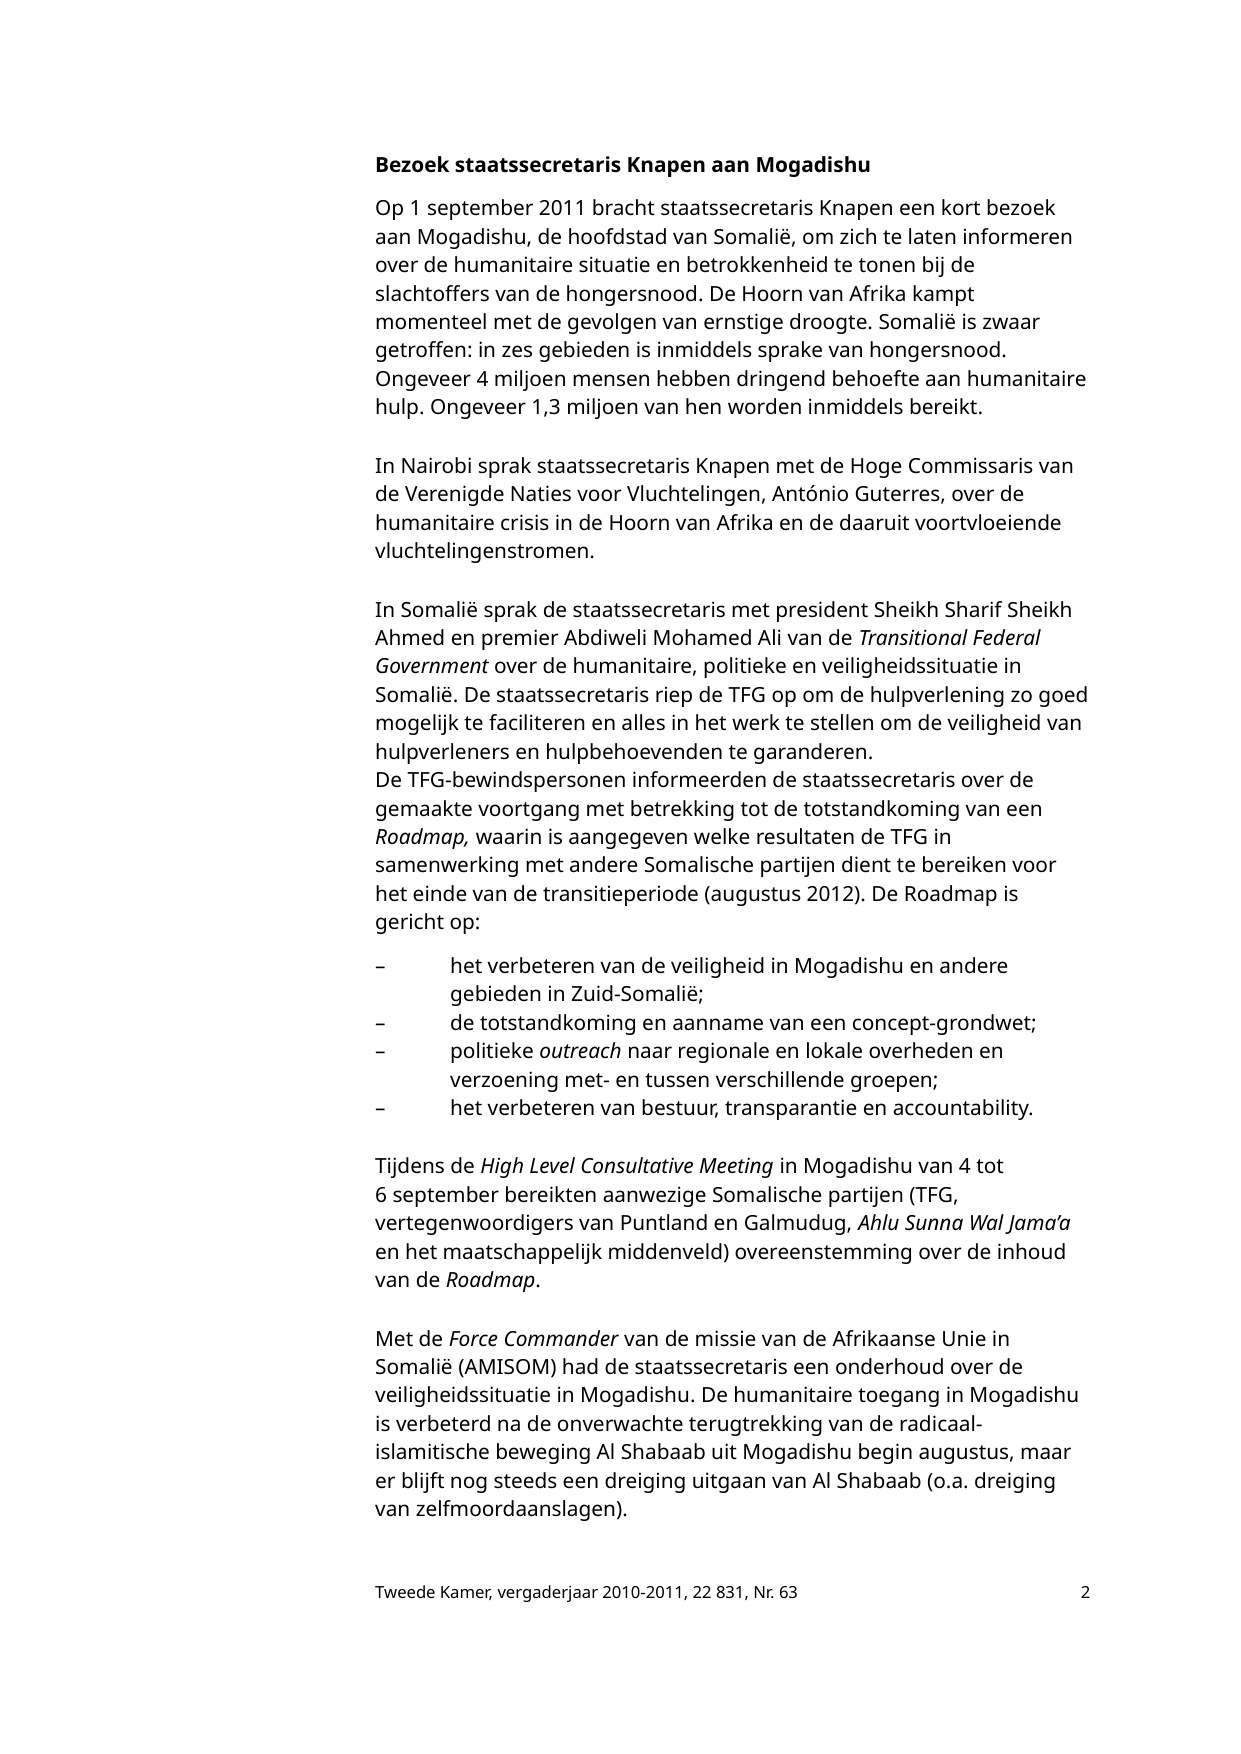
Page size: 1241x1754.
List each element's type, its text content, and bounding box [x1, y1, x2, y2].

list politieke outreach naar regionale en lokale overheden en verzoening met- en tussen verschillende groepen; [375, 1036, 1090, 1093]
text Tijdens de High Level Consultative Meeting in Mogadishu van 4 tot 6 september bereikten aanwezige Somalische partijen (TFG, vertegenwoordigers van Puntland en Galmudug, Ahlu Sunna Wal Jama’a en het maatschappelijk middenveld) overeenstemming over de inhoud van de Roadmap. [375, 1152, 1090, 1294]
list het verbeteren van bestuur, transparantie en accountability. [375, 1093, 1090, 1122]
text In Nairobi sprak staatssecretaris Knapen met de Hoge Commissaris van de Verenigde Naties voor Vluchtelingen, António Guterres, over de humanitaire crisis in de Hoorn van Afrika en de daaruit voortvloeiende vluchtelingenstromen. [375, 451, 1090, 565]
text De TFG-bewindspersonen informeerden de staatssecretaris over de gemaakte voortgang met betrekking tot de totstandkoming van een Roadmap, waarin is aangegeven welke resultaten de TFG in samenwerking met andere Somalische partijen dient te bereiken voor het einde van de transitieperiode (augustus 2012). De Roadmap is gericht op: [375, 765, 1090, 936]
text Bezoek staatssecretaris Knapen aan Mogadishu [375, 150, 1090, 178]
list de totstandkoming en aanname van een concept-grondwet; [375, 1008, 1090, 1036]
text Met de Force Commander van de missie van de Afrikaanse Unie in Somalië (AMISOM) had de staatssecretaris een onderhoud over de veiligheidssituatie in Mogadishu. De humanitaire toegang in Mogadishu is verbeterd na de onverwachte terugtrekking van de radicaal-islamitische beweging Al Shabaab uit Mogadishu begin augustus, maar er blijft nog steeds een dreiging uitgaan van Al Shabaab (o.a. dreiging van zelfmoordaanslagen). [375, 1324, 1090, 1523]
list het verbeteren van de veiligheid in Mogadishu en andere gebieden in Zuid-Somalië; [375, 951, 1090, 1008]
text Op 1 september 2011 bracht staatssecretaris Knapen een kort bezoek aan Mogadishu, de hoofdstad van Somalië, om zich te laten informeren over de humanitaire situatie en betrokkenheid te tonen bij de slachtoffers van de hongersnood. De Hoorn van Afrika kampt momenteel met de gevolgen van ernstige droogte. Somalië is zwaar getroffen: in zes gebieden is inmiddels sprake van hongersnood. Ongeveer 4 miljoen mensen hebben dringend behoefte aan humanitaire hulp. Ongeveer 1,3 miljoen van hen worden inmiddels bereikt. [375, 193, 1090, 421]
text In Somalië sprak de staatssecretaris met president Sheikh Sharif Sheikh Ahmed en premier Abdiweli Mohamed Ali van de Transitional Federal Government over de humanitaire, politieke en veiligheidssituatie in Somalië. De staatssecretaris riep de TFG op om de hulpverlening zo goed mogelijk te faciliteren en alles in het werk te stellen om de veiligheid van hulpverleners en hulpbehoevenden te garanderen. [375, 595, 1090, 765]
